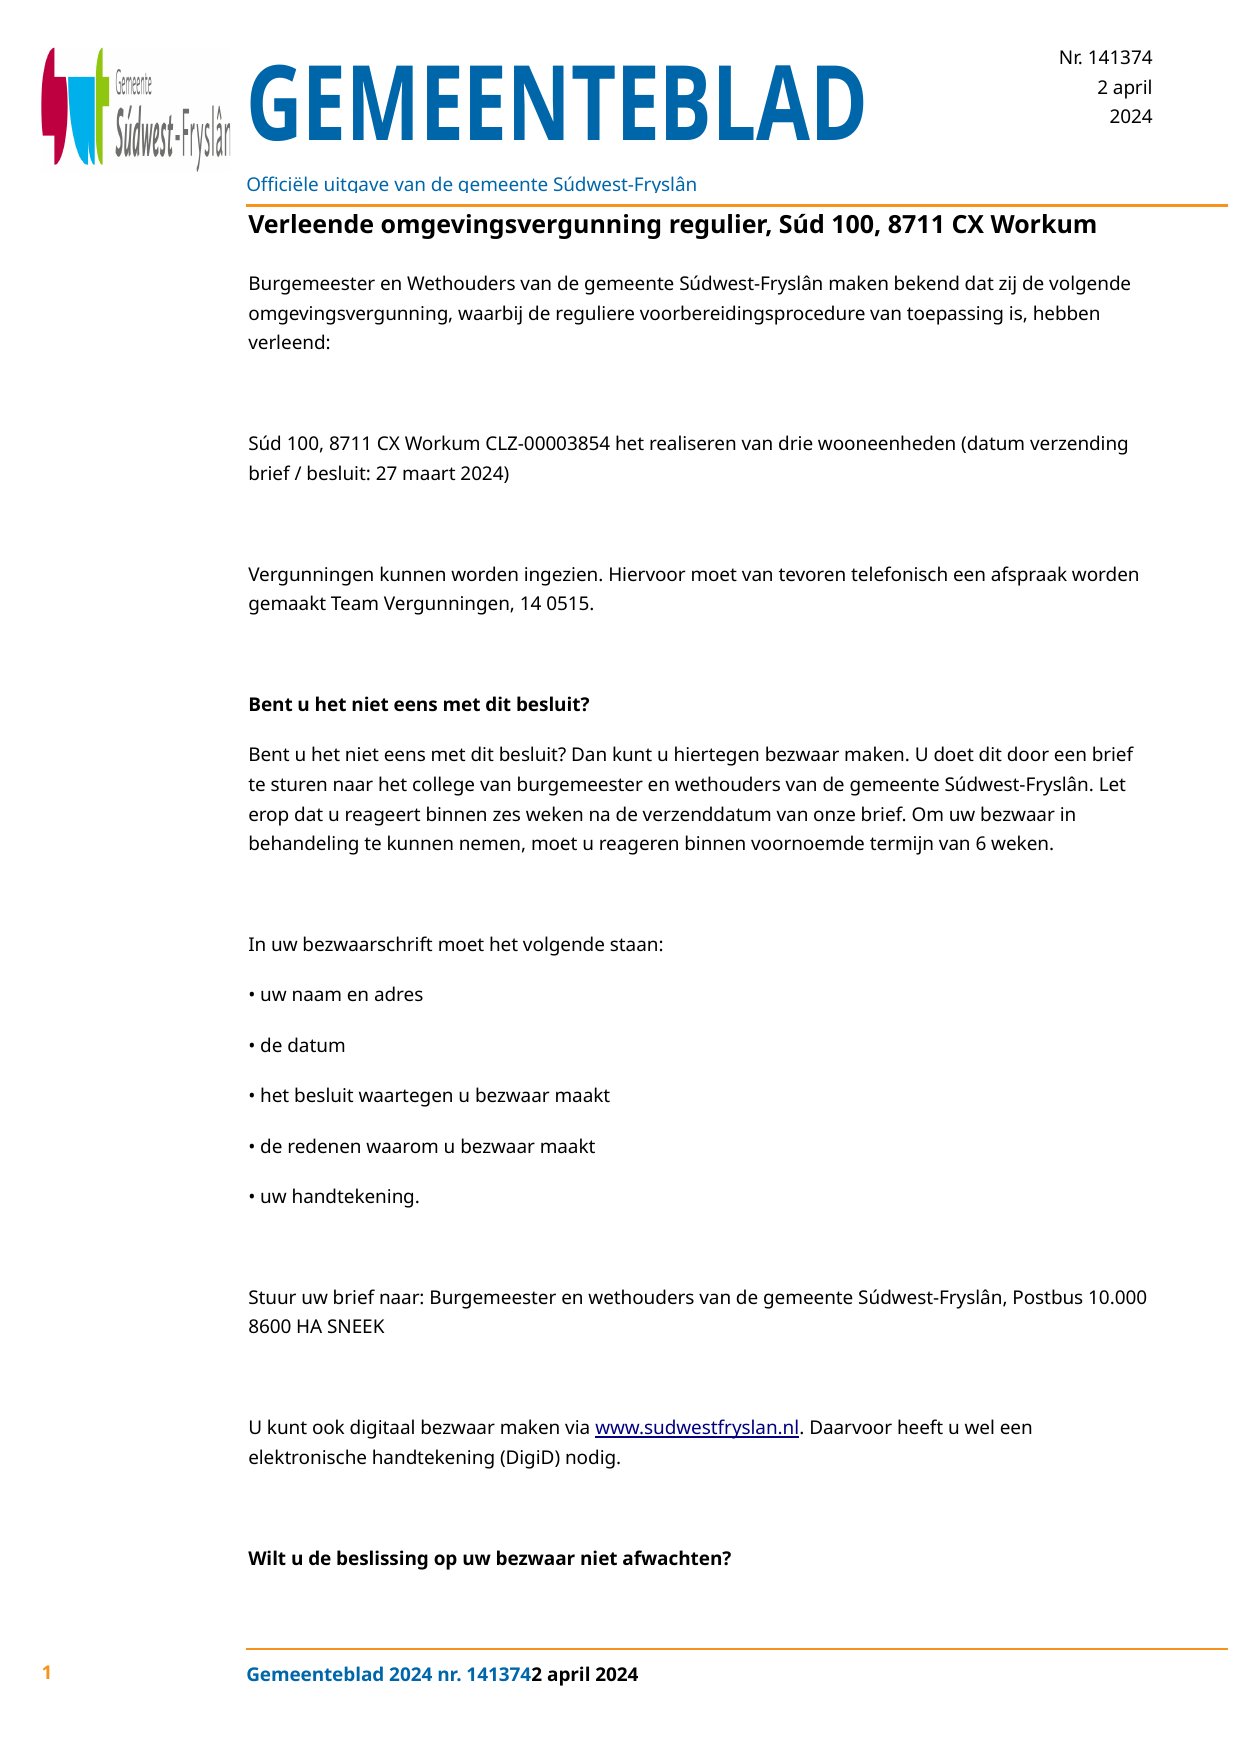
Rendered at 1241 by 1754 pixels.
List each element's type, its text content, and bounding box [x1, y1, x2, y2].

picture [41, 47, 231, 172]
text • de redenen waarom u bezwaar maakt [248, 1133, 1152, 1158]
text Súd 100, 8711 CX Workum CLZ-00003854 het realiseren van drie wooneenheden (datum verzending brief / besluit: 27 maart 2024) [248, 430, 1152, 486]
text • uw handtekening. [248, 1183, 1152, 1209]
text • uw naam en adres [248, 982, 1152, 1007]
text Burgemeester en Wethouders van de gemeente Súdwest-Fryslân maken bekend dat zij de volgende omgevingsvergunning, waarbij de reguliere voorbereidingsprocedure van toepassing is, hebben verleend: [248, 270, 1152, 355]
text Verleende omgevingsvergunning regulier, Súd 100, 8711 CX Workum [248, 207, 1152, 241]
text Wilt u de beslissing op uw bezwaar niet afwachten? [248, 1545, 1152, 1571]
text • het besluit waartegen u bezwaar maakt [248, 1082, 1152, 1108]
text Bent u het niet eens met dit besluit? [248, 691, 1152, 717]
text Stuur uw brief naar: Burgemeester en wethouders van de gemeente Súdwest-Fryslân, Postbus 10.000 8600 HA SNEEK [248, 1284, 1152, 1339]
text In uw bezwaarschrift moet het volgende staan: [248, 931, 1152, 957]
text Bent u het niet eens met dit besluit? Dan kunt u hiertegen bezwaar maken. U doet dit door een brief te sturen naar het college van burgemeester en wethouders van de gemeente Súdwest-Fryslân. Let erop dat u reageert binnen zes weken na de verzenddatum van onze brief. Om uw bezwaar in behandeling te kunnen nemen, moet u reageren binnen voornoemde termijn van 6 weken. [248, 742, 1152, 856]
text U kunt ook digitaal bezwaar maken via www.sudwestfryslan.nl. Daarvoor heeft u wel een elektronische handtekening (DigiD) nodig. [248, 1414, 1152, 1470]
text Vergunningen kunnen worden ingezien. Hiervoor moet van tevoren telefonisch een afspraak worden gemaakt Team Vergunningen, 14 0515. [248, 561, 1152, 616]
text • de datum [248, 1032, 1152, 1058]
